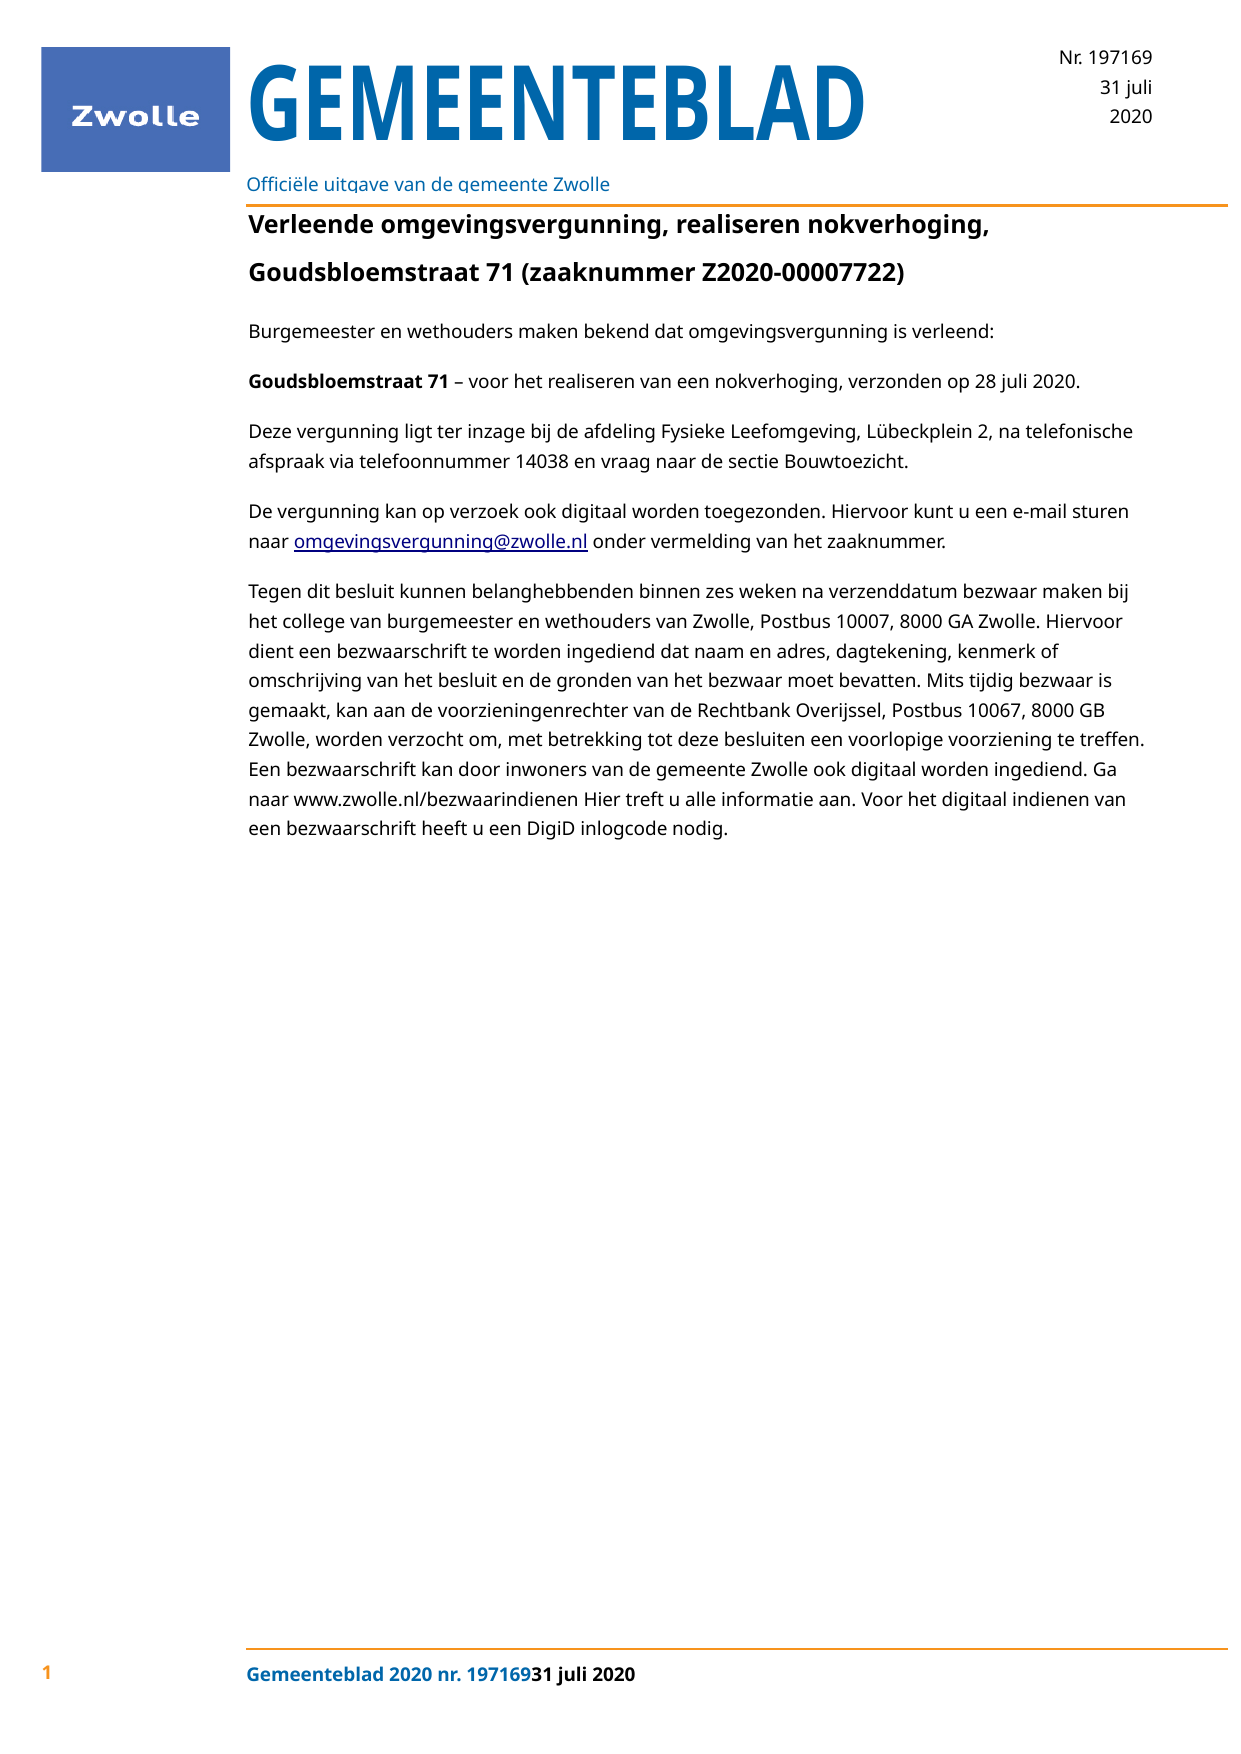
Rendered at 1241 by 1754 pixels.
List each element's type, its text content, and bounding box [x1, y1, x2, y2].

text Burgemeester en wethouders maken bekend dat omgevingsvergunning is verleend: [248, 318, 1152, 344]
text Goudsbloemstraat 71 – voor het realiseren van een nokverhoging, verzonden op 28 juli 2020. [248, 368, 1152, 394]
text De vergunning kan op verzoek ook digitaal worden toegezonden. Hiervoor kunt u een e-mail sturen naar omgevingsvergunning@zwolle.nl onder vermelding van het zaaknummer. [248, 499, 1152, 554]
text Deze vergunning ligt ter inzage bij de afdeling Fysieke Leefomgeving, Lübeckplein 2, na telefonische afspraak via telefoonnummer 14038 en vraag naar de sectie Bouwtoezicht. [248, 419, 1152, 474]
picture [41, 47, 231, 172]
text Verleende omgevingsvergunning, realiseren nokverhoging, Goudsbloemstraat 71 (zaaknummer Z2020-00007722) [248, 207, 1152, 288]
text Tegen dit besluit kunnen belanghebbenden binnen zes weken na verzenddatum bezwaar maken bij het college van burgemeester en wethouders van Zwolle, Postbus 10007, 8000 GA Zwolle. Hiervoor dient een bezwaarschrift te worden ingediend dat naam en adres, dagtekening, kenmerk of omschrijving van het besluit en de gronden van het bezwaar moet bevatten. Mits tijdig bezwaar is gemaakt, kan aan de voorzieningenrechter van de Rechtbank Overijssel, Postbus 10067, 8000 GB Zwolle, worden verzocht om, met betrekking tot deze besluiten een voorlopige voorziening te treffen. Een bezwaarschrift kan door inwoners van de gemeente Zwolle ook digitaal worden ingediend. Ga naar www.zwolle.nl/bezwaarindienen Hier treft u alle informatie aan. Voor het digitaal indienen van een bezwaarschrift heeft u een DigiD inlogcode nodig. [248, 579, 1152, 841]
